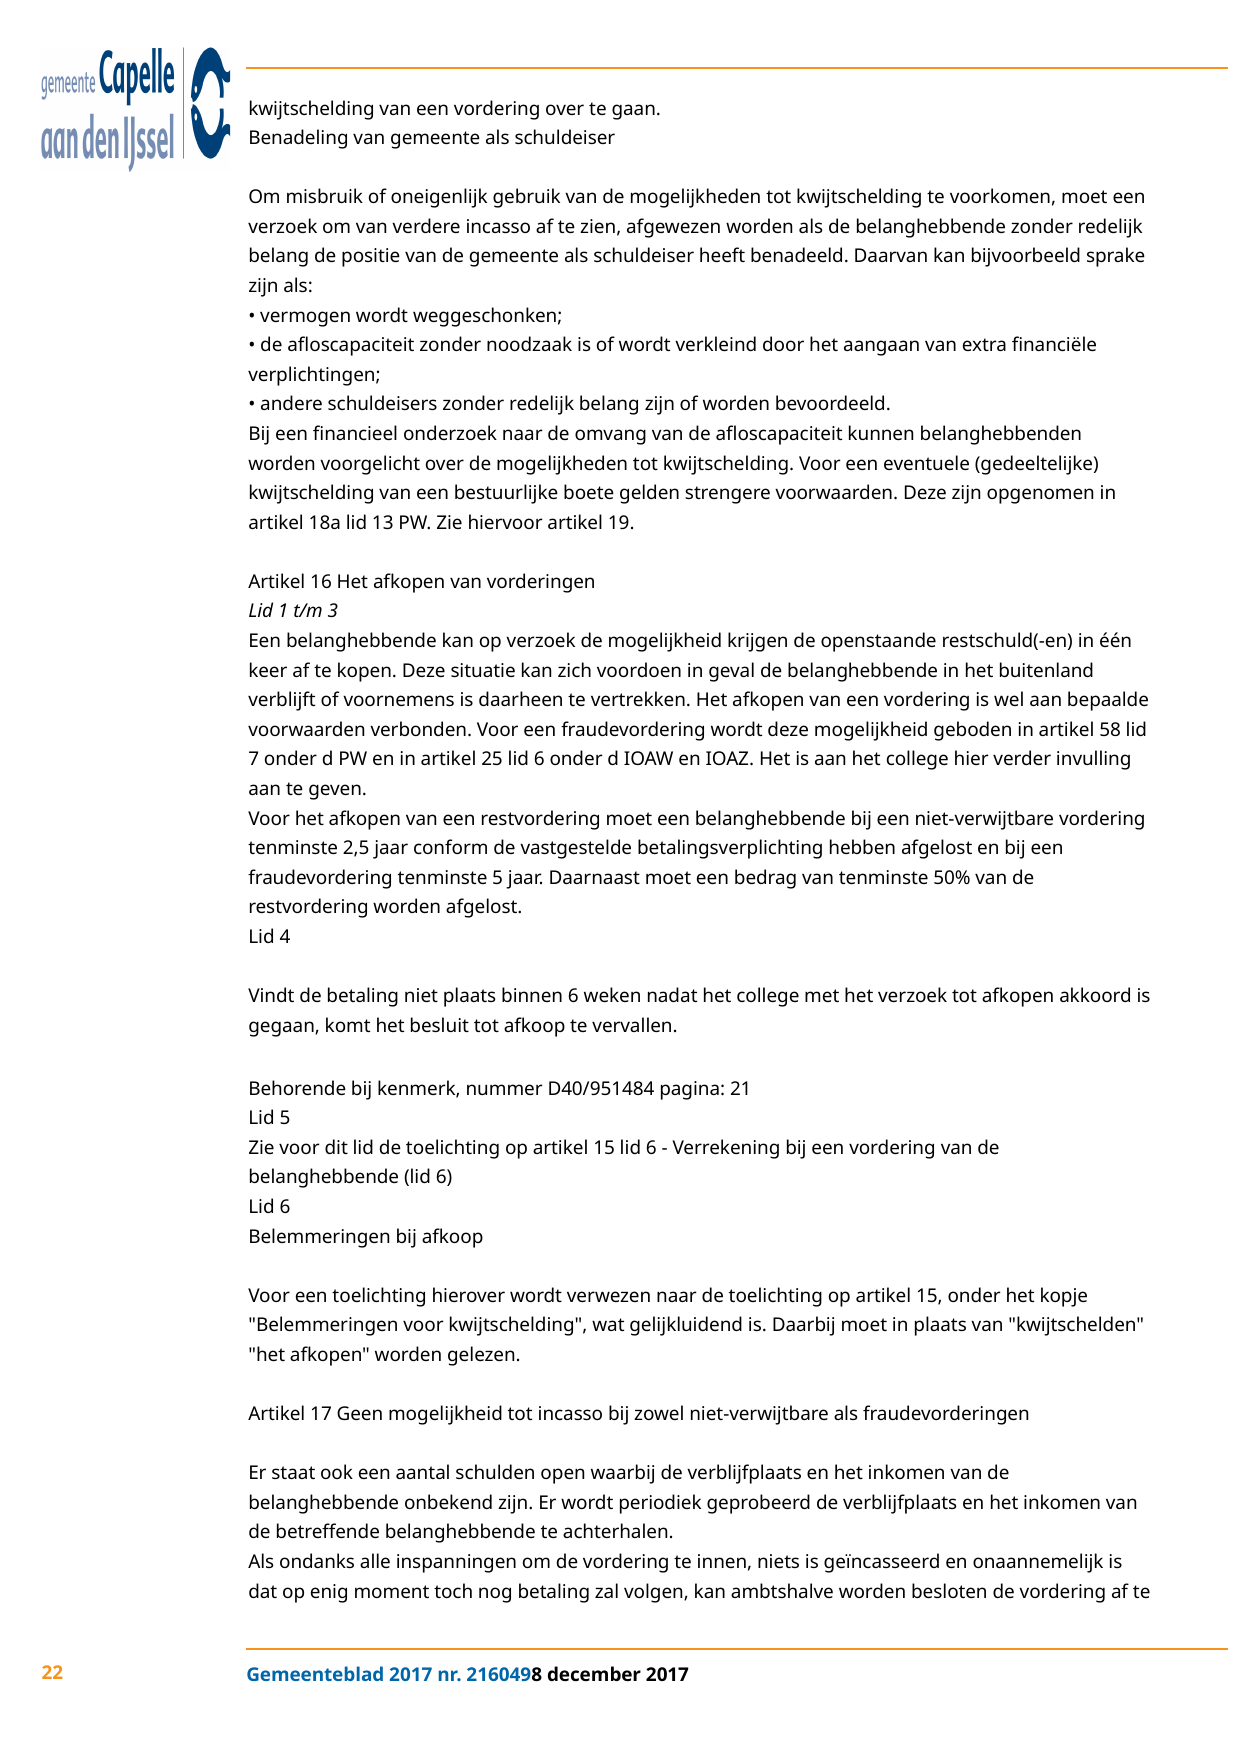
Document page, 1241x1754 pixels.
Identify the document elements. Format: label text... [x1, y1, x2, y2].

text Lid 5 [248, 1104, 1152, 1130]
text kwijtschelding van een vordering over te gaan. [248, 95, 1152, 121]
text fraudevordering tenminste 5 jaar. Daarnaast moet een bedrag van tenminste 50% van de restvordering worden afgelost. [248, 864, 1152, 919]
text Om misbruik of oneigenlijk gebruik van de mogelijkheden tot kwijtschelding te voorkomen, moet een verzoek om van verdere incasso af te zien, afgewezen worden als de belanghebbende zonder redelijk belang de positie van de gemeente als schuldeiser heeft benadeeld. Daarvan kan bijvoorbeeld sprake zijn als: [248, 183, 1152, 298]
text Voor het afkopen van een restvordering moet een belanghebbende bij een niet-verwijtbare vordering tenminste 2,5 jaar conform de vastgestelde betalingsverplichting hebben afgelost en bij een [248, 805, 1152, 860]
text Lid 6 [248, 1193, 1152, 1219]
text • andere schuldeisers zonder redelijk belang zijn of worden bevoordeeld. [248, 391, 1152, 416]
text Benadeling van gemeente als schuldeiser [248, 124, 1152, 150]
text Artikel 17 Geen mogelijkheid tot incasso bij zowel niet-verwijtbare als fraudevorderingen [248, 1400, 1152, 1426]
text Er staat ook een aantal schulden open waarbij de verblijfplaats en het inkomen van de belanghebbende onbekend zijn. Er wordt periodiek geprobeerd de verblijfplaats en het inkomen van de betreffende belanghebbende te achterhalen. [248, 1459, 1152, 1544]
text Lid 4 [248, 923, 1152, 949]
text Lid 1 t/m 3 [248, 598, 1152, 623]
picture [41, 47, 231, 172]
text Belemmeringen bij afkoop [248, 1223, 1152, 1249]
text • de afloscapaciteit zonder noodzaak is of wordt verkleind door het aangaan van extra financiële verplichtingen; [248, 331, 1152, 387]
text Zie voor dit lid de toelichting op artikel 15 lid 6 - Verrekening bij een vordering van de belanghebbende (lid 6) [248, 1134, 1152, 1189]
text Bij een financieel onderzoek naar de omvang van de afloscapaciteit kunnen belanghebbenden worden voorgelicht over de mogelijkheden tot kwijtschelding. Voor een eventuele (gedeeltelijke) kwijtschelding van een bestuurlijke boete gelden strengere voorwaarden. Deze zijn opgenomen in artikel 18a lid 13 PW. Zie hiervoor artikel 19. [248, 420, 1152, 535]
text Artikel 16 Het afkopen van vorderingen [248, 568, 1152, 594]
text Een belanghebbende kan op verzoek de mogelijkheid krijgen de openstaande restschuld(-en) in één keer af te kopen. Deze situatie kan zich voordoen in geval de belanghebbende in het buitenland verblijft of voornemens is daarheen te vertrekken. Het afkopen van een vordering is wel aan bepaalde voorwaarden verbonden. Voor een fraudevordering wordt deze mogelijkheid geboden in artikel 58 lid 7 onder d PW en in artikel 25 lid 6 onder d IOAW en IOAZ. Het is aan het college hier verder invulling aan te geven. [248, 627, 1152, 801]
text Vindt de betaling niet plaats binnen 6 weken nadat het college met het verzoek tot afkopen akkoord is gegaan, komt het besluit tot afkoop te vervallen. [248, 982, 1152, 1038]
text Voor een toelichting hierover wordt verwezen naar de toelichting op artikel 15, onder het kopje "Belemmeringen voor kwijtschelding", wat gelijkluidend is. Daarbij moet in plaats van "kwijtschelden" "het afkopen" worden gelezen. [248, 1282, 1152, 1367]
text Als ondanks alle inspanningen om de vordering te innen, niets is geïncasseerd en onaannemelijk is dat op enig moment toch nog betaling zal volgen, kan ambtshalve worden besloten de vordering af te [248, 1548, 1152, 1604]
text Behorende bij kenmerk, nummer D40/951484 pagina: 21 [248, 1075, 1152, 1101]
text • vermogen wordt weggeschonken; [248, 302, 1152, 328]
